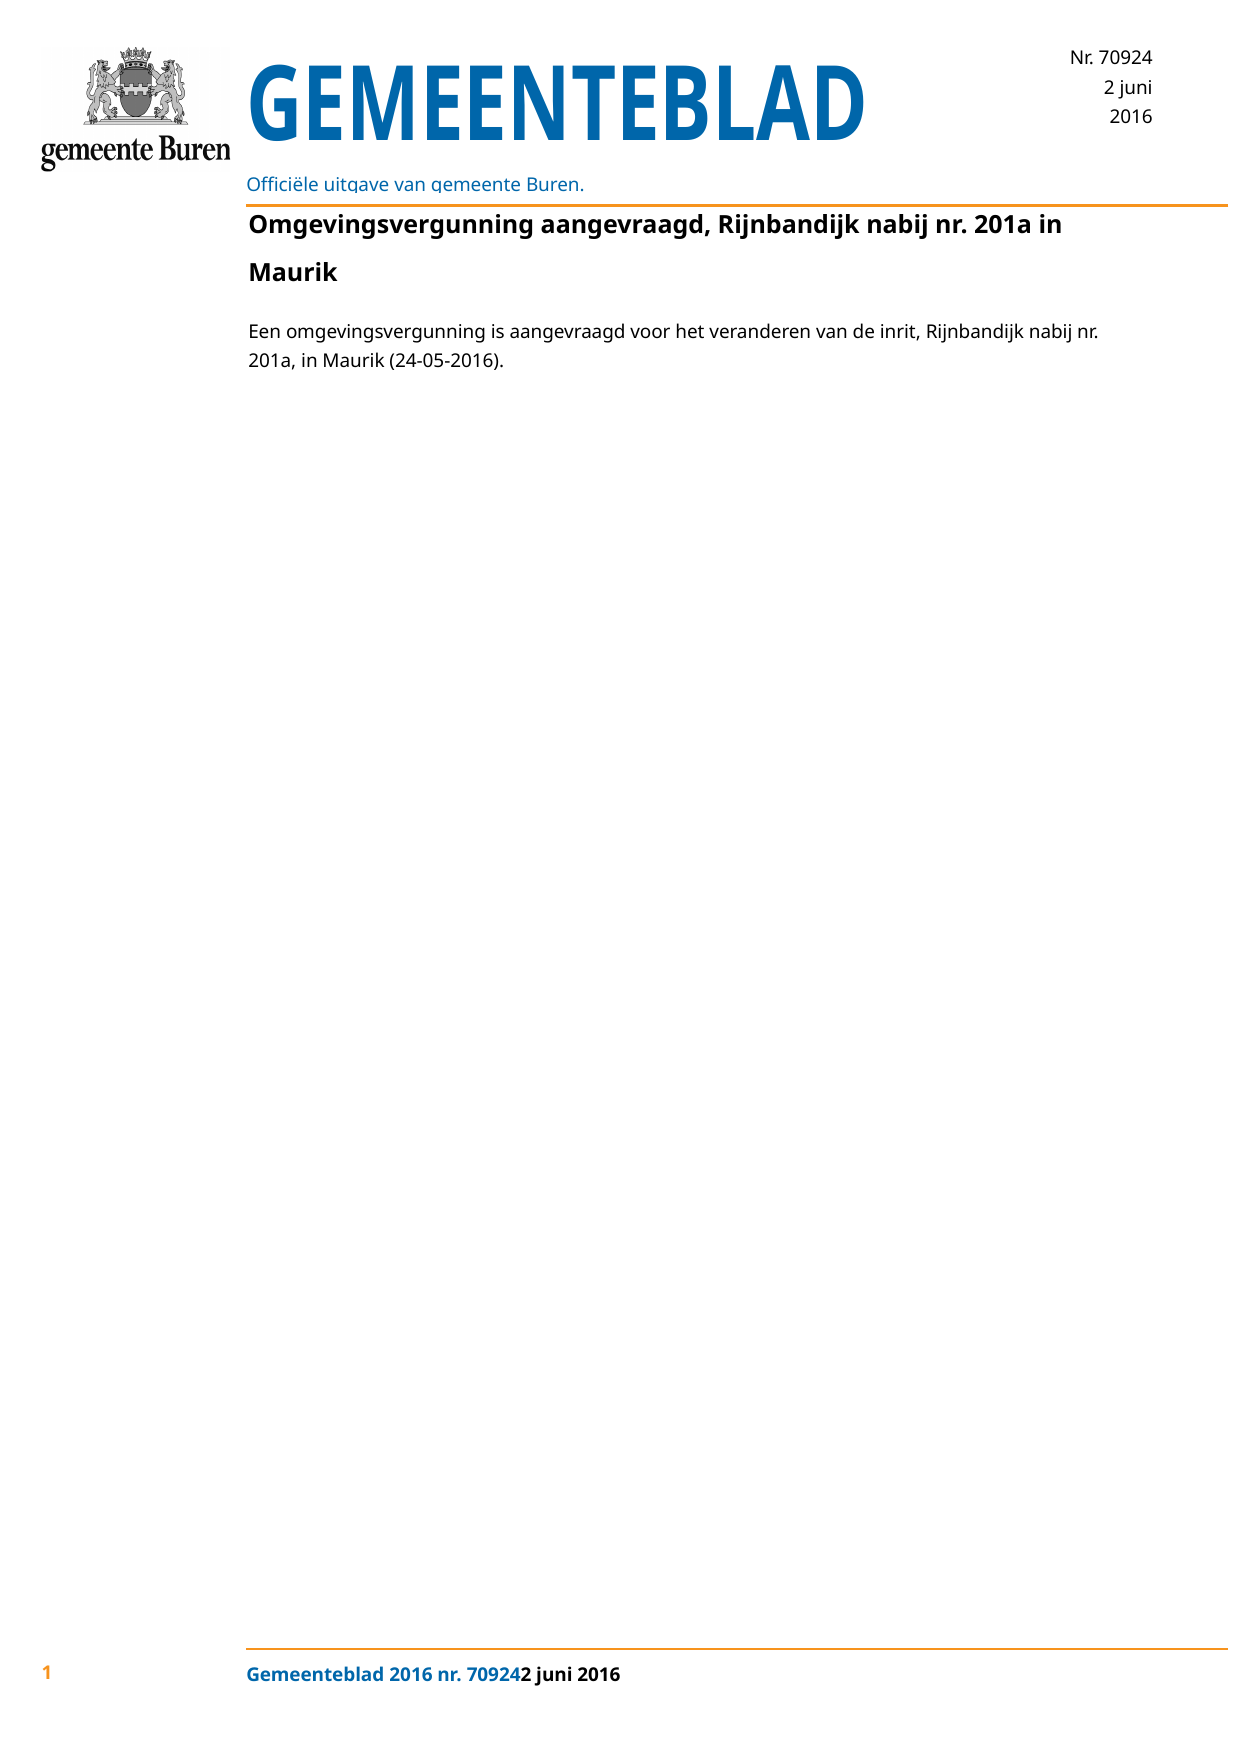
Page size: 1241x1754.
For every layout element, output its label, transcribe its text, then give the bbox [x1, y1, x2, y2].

picture [41, 47, 231, 172]
text Een omgevingsvergunning is aangevraagd voor het veranderen van de inrit, Rijnbandijk nabij nr. 201a, in Maurik (24-05-2016). [248, 318, 1152, 373]
text Omgevingsvergunning aangevraagd, Rijnbandijk nabij nr. 201a in Maurik [248, 207, 1152, 288]
